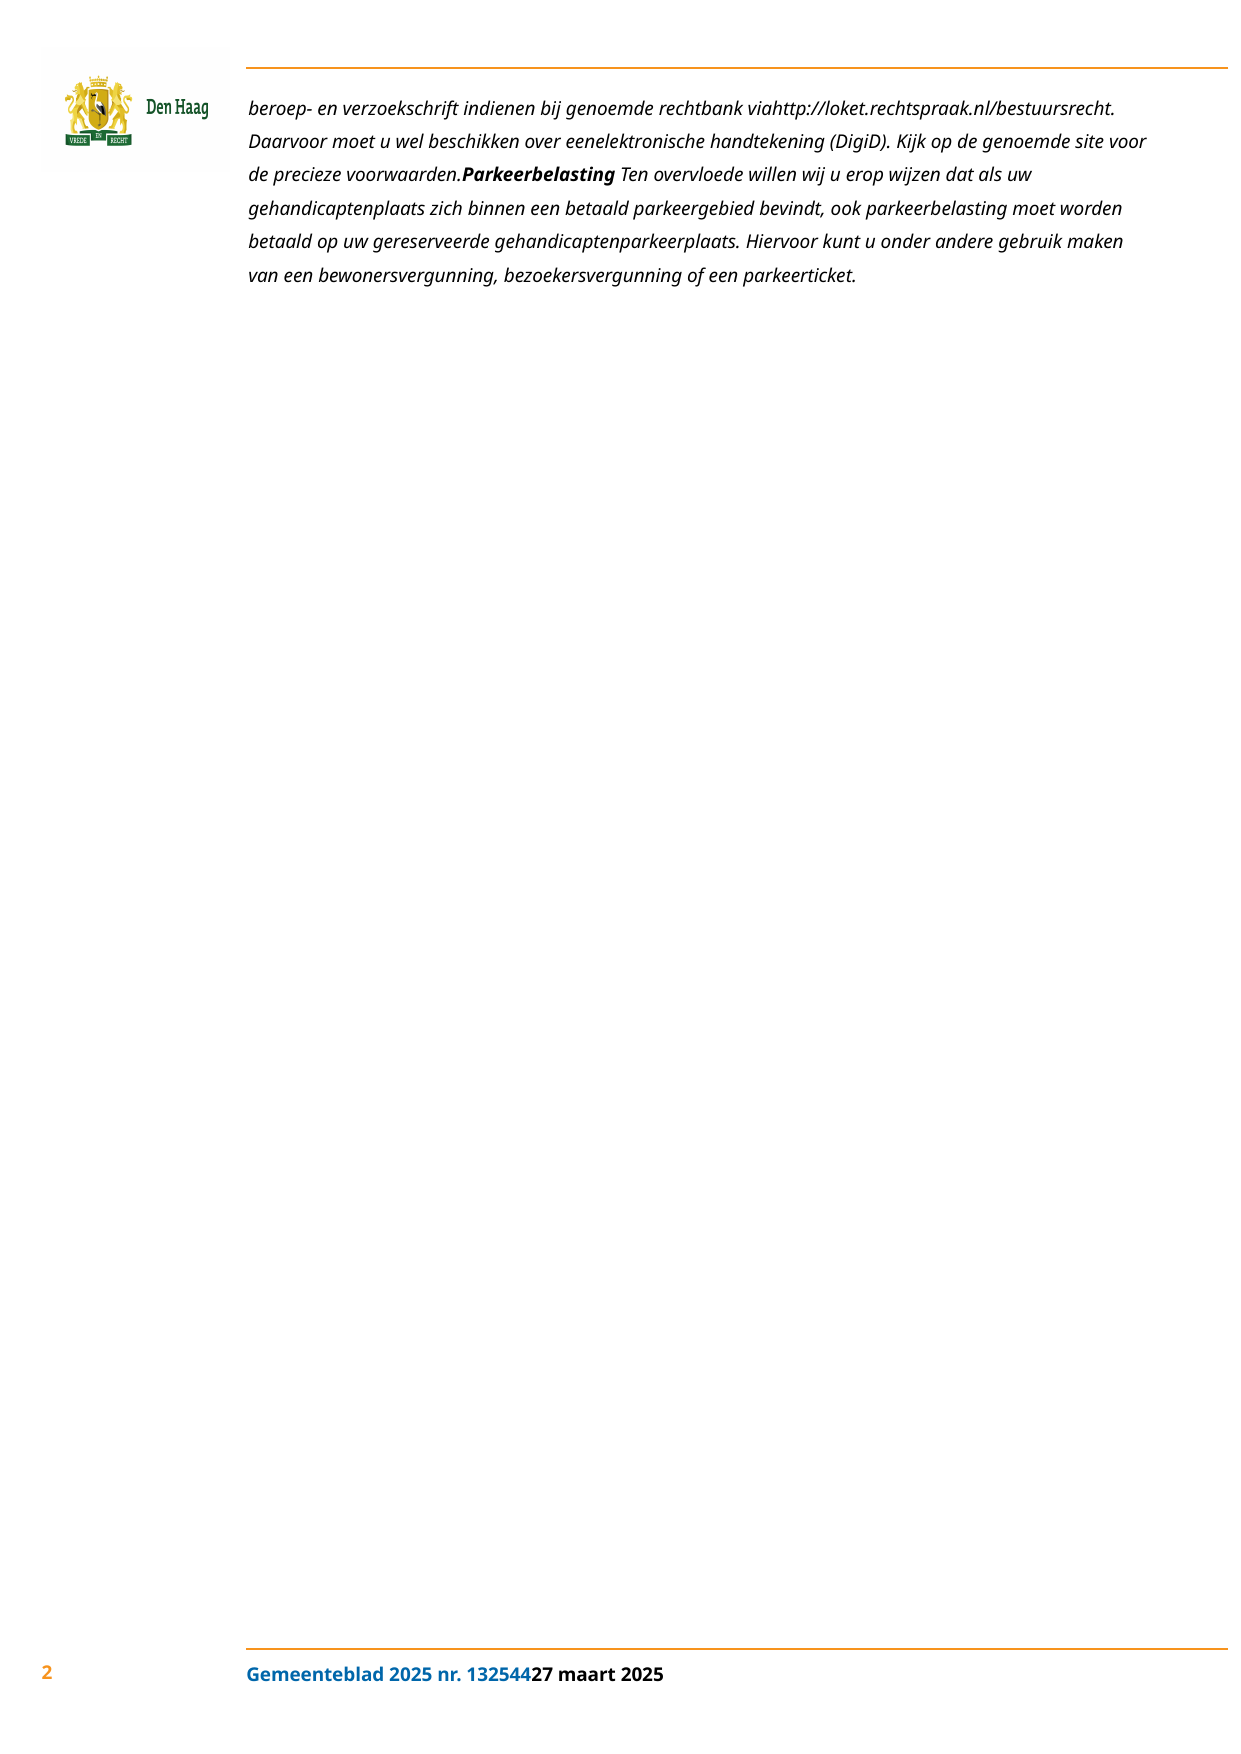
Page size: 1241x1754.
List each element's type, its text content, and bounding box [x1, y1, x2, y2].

text beroep- en verzoekschrift indienen bij genoemde rechtbank viahttp://loket.rechtspraak.nl/bestuursrecht. Daarvoor moet u wel beschikken over eenelektronische handtekening (DigiD). Kijk op de genoemde site voor de precieze voorwaarden.Parkeerbelasting Ten overvloede willen wij u erop wijzen dat als uw gehandicaptenplaats zich binnen een betaald parkeergebied bevindt, ook parkeerbelasting moet worden betaald op uw gereserveerde gehandicaptenparkeerplaats. Hiervoor kunt u onder andere gebruik maken van een bewonersvergunning, bezoekersvergunning of een parkeerticket. [248, 95, 1152, 288]
picture [41, 47, 231, 172]
